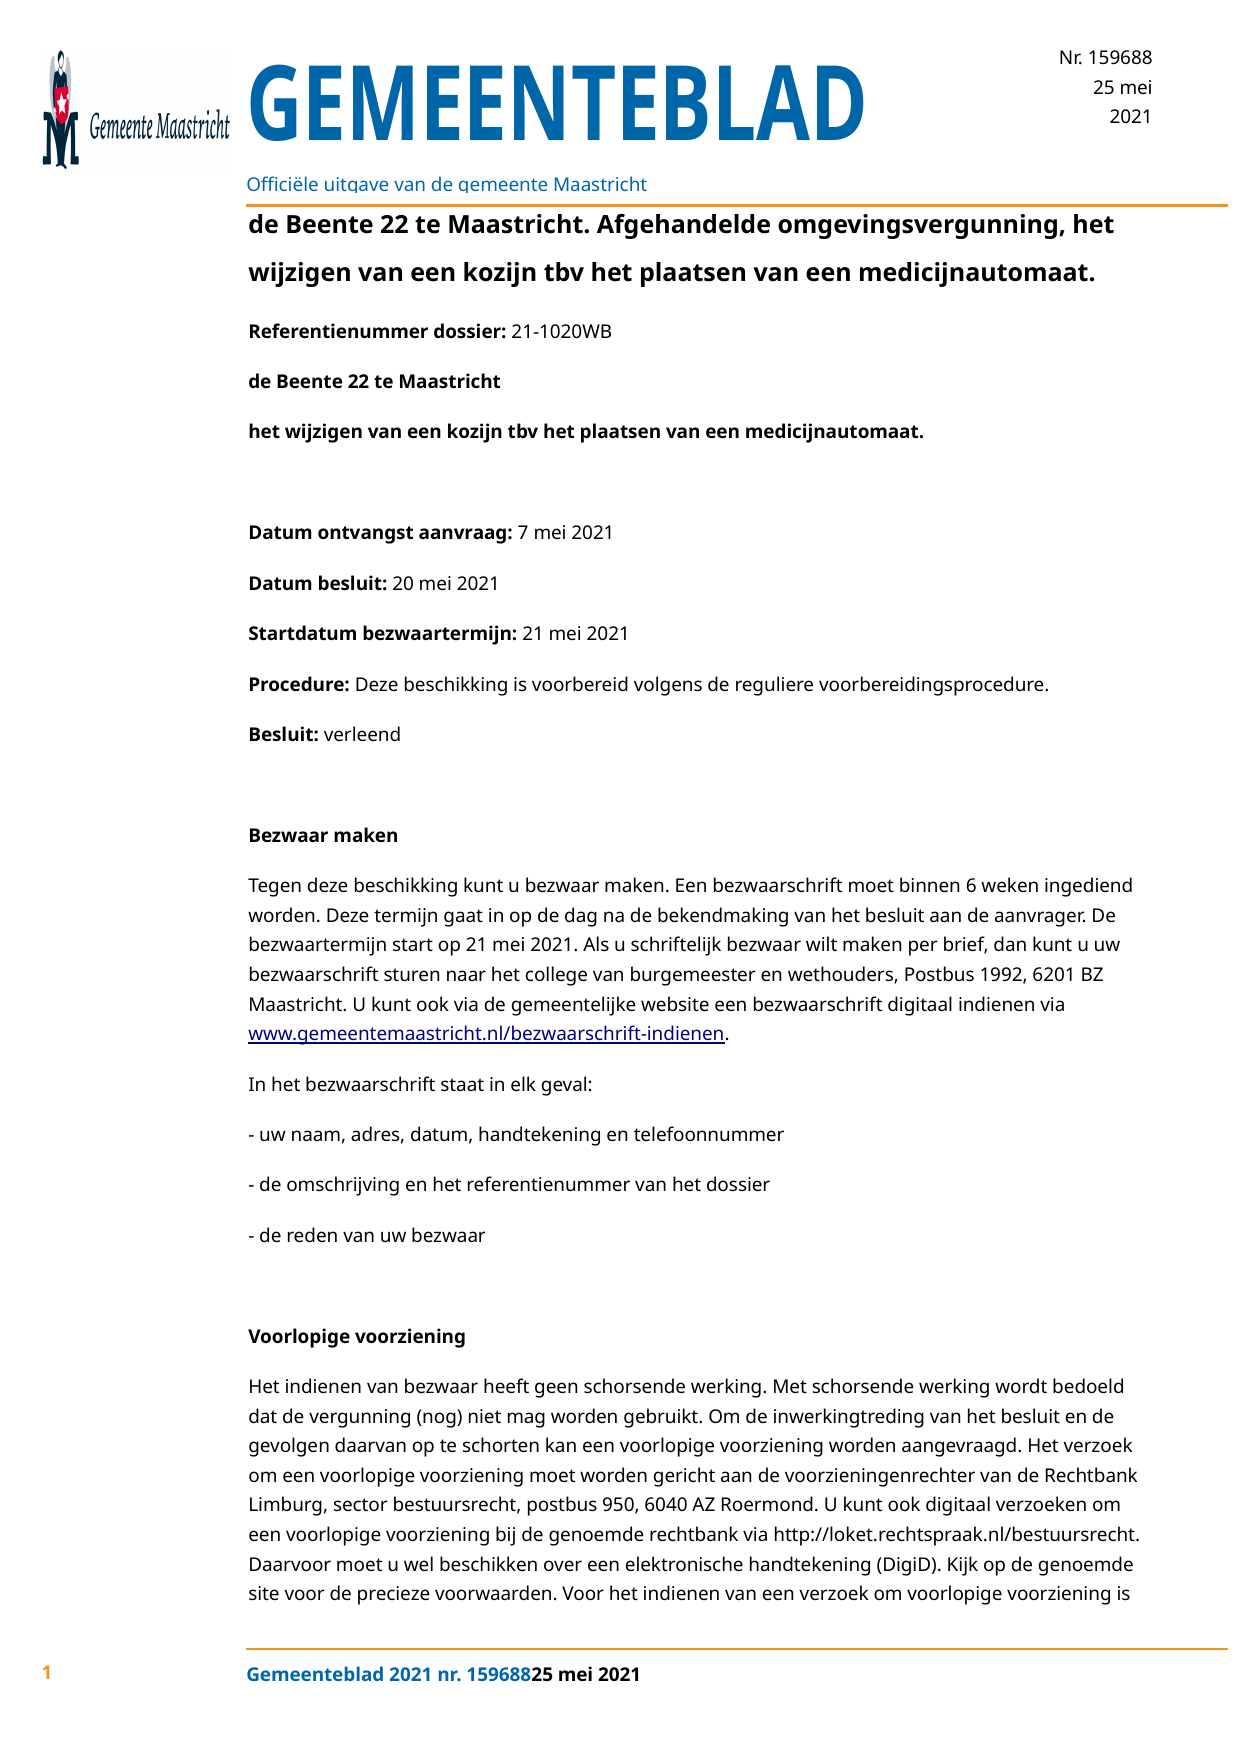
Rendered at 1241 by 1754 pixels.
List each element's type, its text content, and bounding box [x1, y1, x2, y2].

text Bezwaar maken [248, 822, 1152, 848]
text - de omschrijving en het referentienummer van het dossier [248, 1172, 1152, 1197]
text de Beente 22 te Maastricht [248, 368, 1152, 394]
text - uw naam, adres, datum, handtekening en telefoonnummer [248, 1121, 1152, 1147]
text Datum besluit: 20 mei 2021 [248, 570, 1152, 596]
text Besluit: verleend [248, 721, 1152, 747]
text - de reden van uw bezwaar [248, 1222, 1152, 1248]
picture [41, 47, 231, 172]
text Tegen deze beschikking kunt u bezwaar maken. Een bezwaarschrift moet binnen 6 weken ingediend worden. Deze termijn gaat in op de dag na de bekendmaking van het besluit aan de aanvrager. De bezwaartermijn start op 21 mei 2021. Als u schriftelijk bezwaar wilt maken per brief, dan kunt u uw bezwaarschrift sturen naar het college van burgemeester en wethouders, Postbus 1992, 6201 BZ Maastricht. U kunt ook via de gemeentelijke website een bezwaarschrift digitaal indienen via www.gemeentemaastricht.nl/bezwaarschrift-indienen. [248, 872, 1152, 1046]
text Voorlopige voorziening [248, 1323, 1152, 1349]
text Het indienen van bezwaar heeft geen schorsende werking. Met schorsende werking wordt bedoeld dat de vergunning (nog) niet mag worden gebruikt. Om de inwerkingtreding van het besluit en de gevolgen daarvan op te schorten kan een voorlopige voorziening worden aangevraagd. Het verzoek om een voorlopige voorziening moet worden gericht aan de voorzieningenrechter van de Rechtbank Limburg, sector bestuursrecht, postbus 950, 6040 AZ Roermond. U kunt ook digitaal verzoeken om een voorlopige voorziening bij de genoemde rechtbank via http://loket.rechtspraak.nl/bestuursrecht. Daarvoor moet u wel beschikken over een elektronische handtekening (DigiD). Kijk op de genoemde site voor de precieze voorwaarden. Voor het indienen van een verzoek om voorlopige voorziening is [248, 1373, 1152, 1606]
text Referentienummer dossier: 21-1020WB [248, 318, 1152, 344]
text Datum ontvangst aanvraag: 7 mei 2021 [248, 519, 1152, 545]
text In het bezwaarschrift staat in elk geval: [248, 1071, 1152, 1097]
text Procedure: Deze beschikking is voorbereid volgens de reguliere voorbereidingsprocedure. [248, 671, 1152, 697]
text de Beente 22 te Maastricht. Afgehandelde omgevingsvergunning, het wijzigen van een kozijn tbv het plaatsen van een medicijnautomaat. [248, 207, 1152, 288]
text Startdatum bezwaartermijn: 21 mei 2021 [248, 620, 1152, 646]
text het wijzigen van een kozijn tbv het plaatsen van een medicijnautomaat. [248, 419, 1152, 444]
